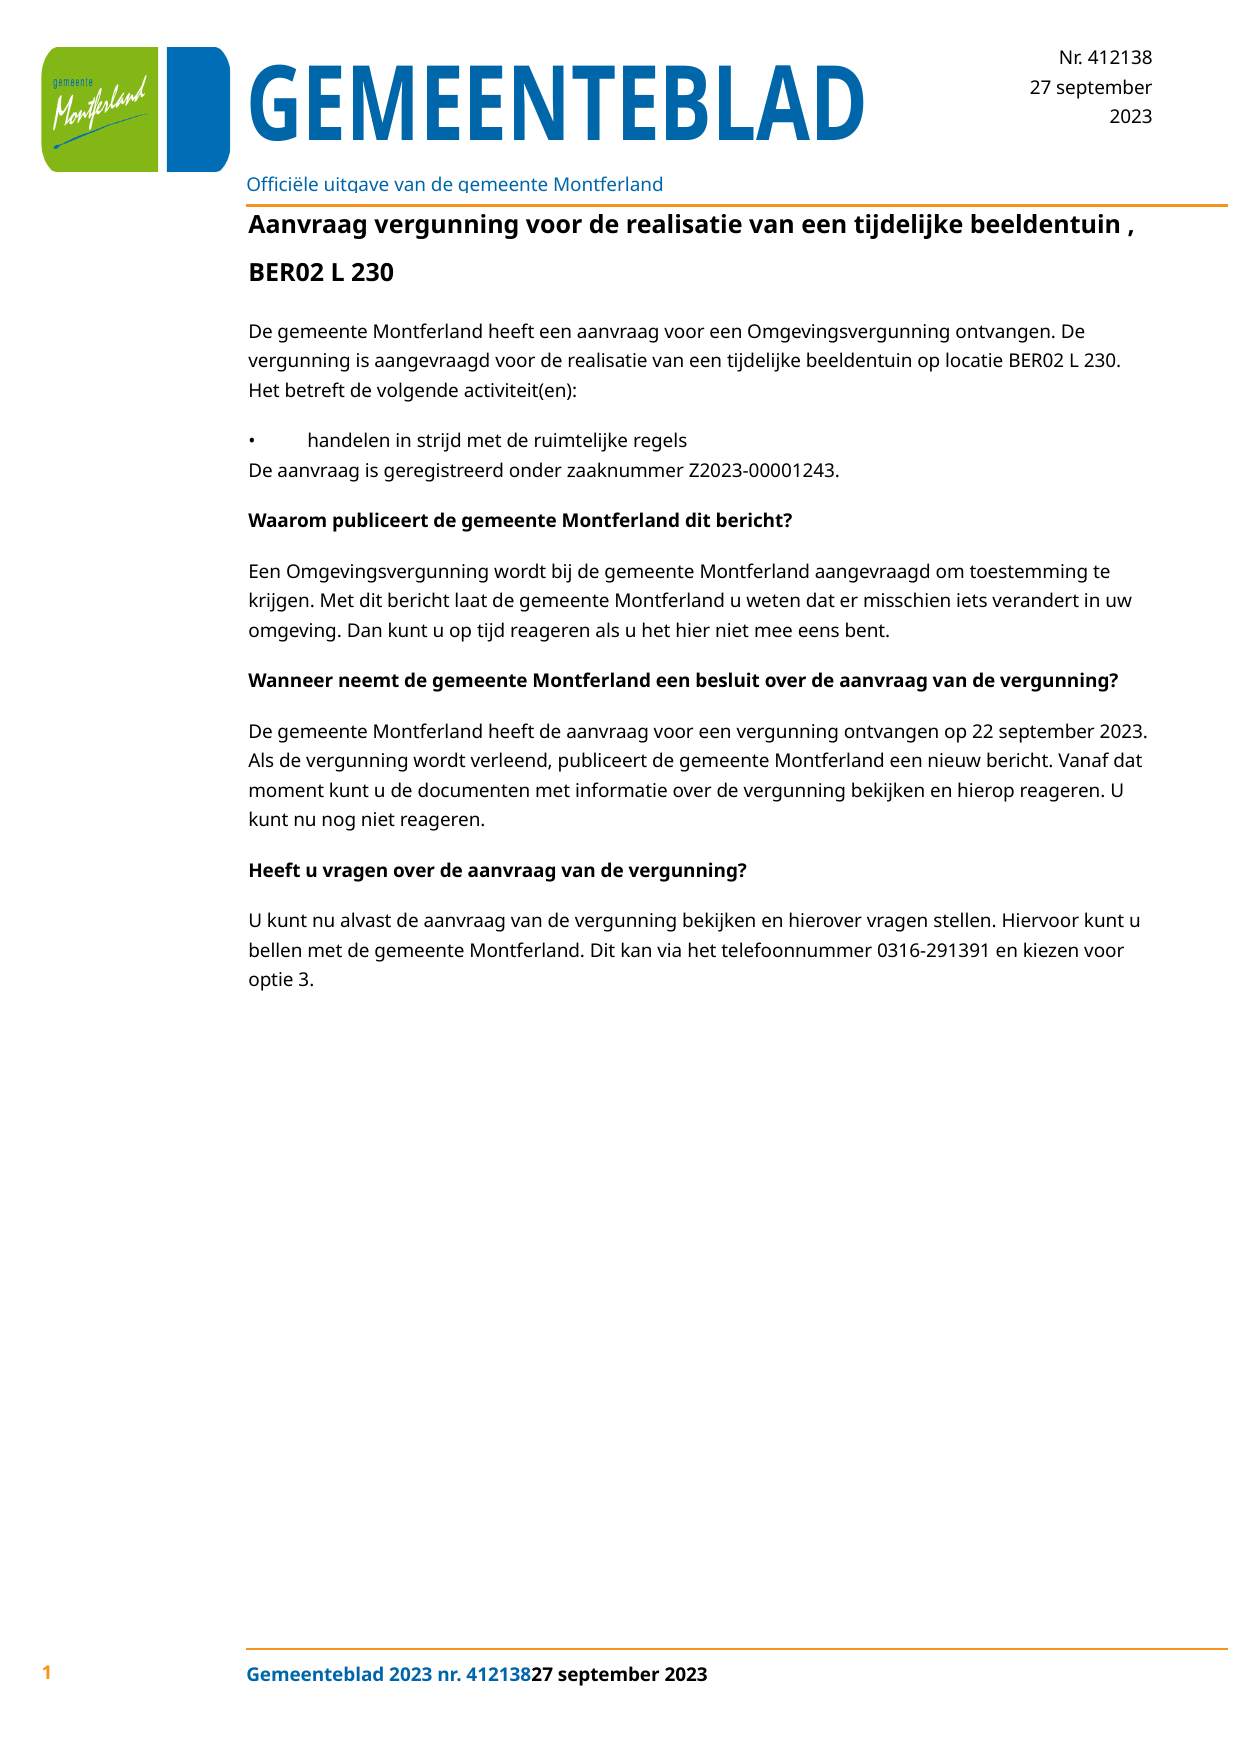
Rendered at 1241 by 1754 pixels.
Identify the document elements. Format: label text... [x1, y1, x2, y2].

picture [41, 47, 231, 172]
text Aanvraag vergunning voor de realisatie van een tijdelijke beeldentuin , BER02 L 230 [248, 207, 1152, 288]
text Een Omgevingsvergunning wordt bij de gemeente Montferland aangevraagd om toestemming te krijgen. Met dit bericht laat de gemeente Montferland u weten dat er misschien iets verandert in uw omgeving. Dan kunt u op tijd reageren als u het hier niet mee eens bent. [248, 558, 1152, 643]
list handelen in strijd met de ruimtelijke regels [248, 427, 1152, 453]
text Heeft u vragen over de aanvraag van de vergunning? [248, 857, 1152, 883]
text De gemeente Montferland heeft de aanvraag voor een vergunning ontvangen op 22 september 2023. Als de vergunning wordt verleend, publiceert de gemeente Montferland een nieuw bericht. Vanaf dat moment kunt u de documenten met informatie over de vergunning bekijken en hierop reageren. U kunt nu nog niet reageren. [248, 718, 1152, 832]
text Waarom publiceert de gemeente Montferland dit bericht? [248, 507, 1152, 533]
text De gemeente Montferland heeft een aanvraag voor een Omgevingsvergunning ontvangen. De vergunning is aangevraagd voor de realisatie van een tijdelijke beeldentuin op locatie BER02 L 230. Het betreft de volgende activiteit(en): [248, 318, 1152, 403]
text U kunt nu alvast de aanvraag van de vergunning bekijken en hierover vragen stellen. Hiervoor kunt u bellen met de gemeente Montferland. Dit kan via het telefoonnummer 0316-291391 en kiezen voor optie 3. [248, 907, 1152, 992]
text De aanvraag is geregistreerd onder zaaknummer Z2023-00001243. [248, 457, 1152, 483]
text Wanneer neemt de gemeente Montferland een besluit over de aanvraag van de vergunning? [248, 667, 1152, 693]
